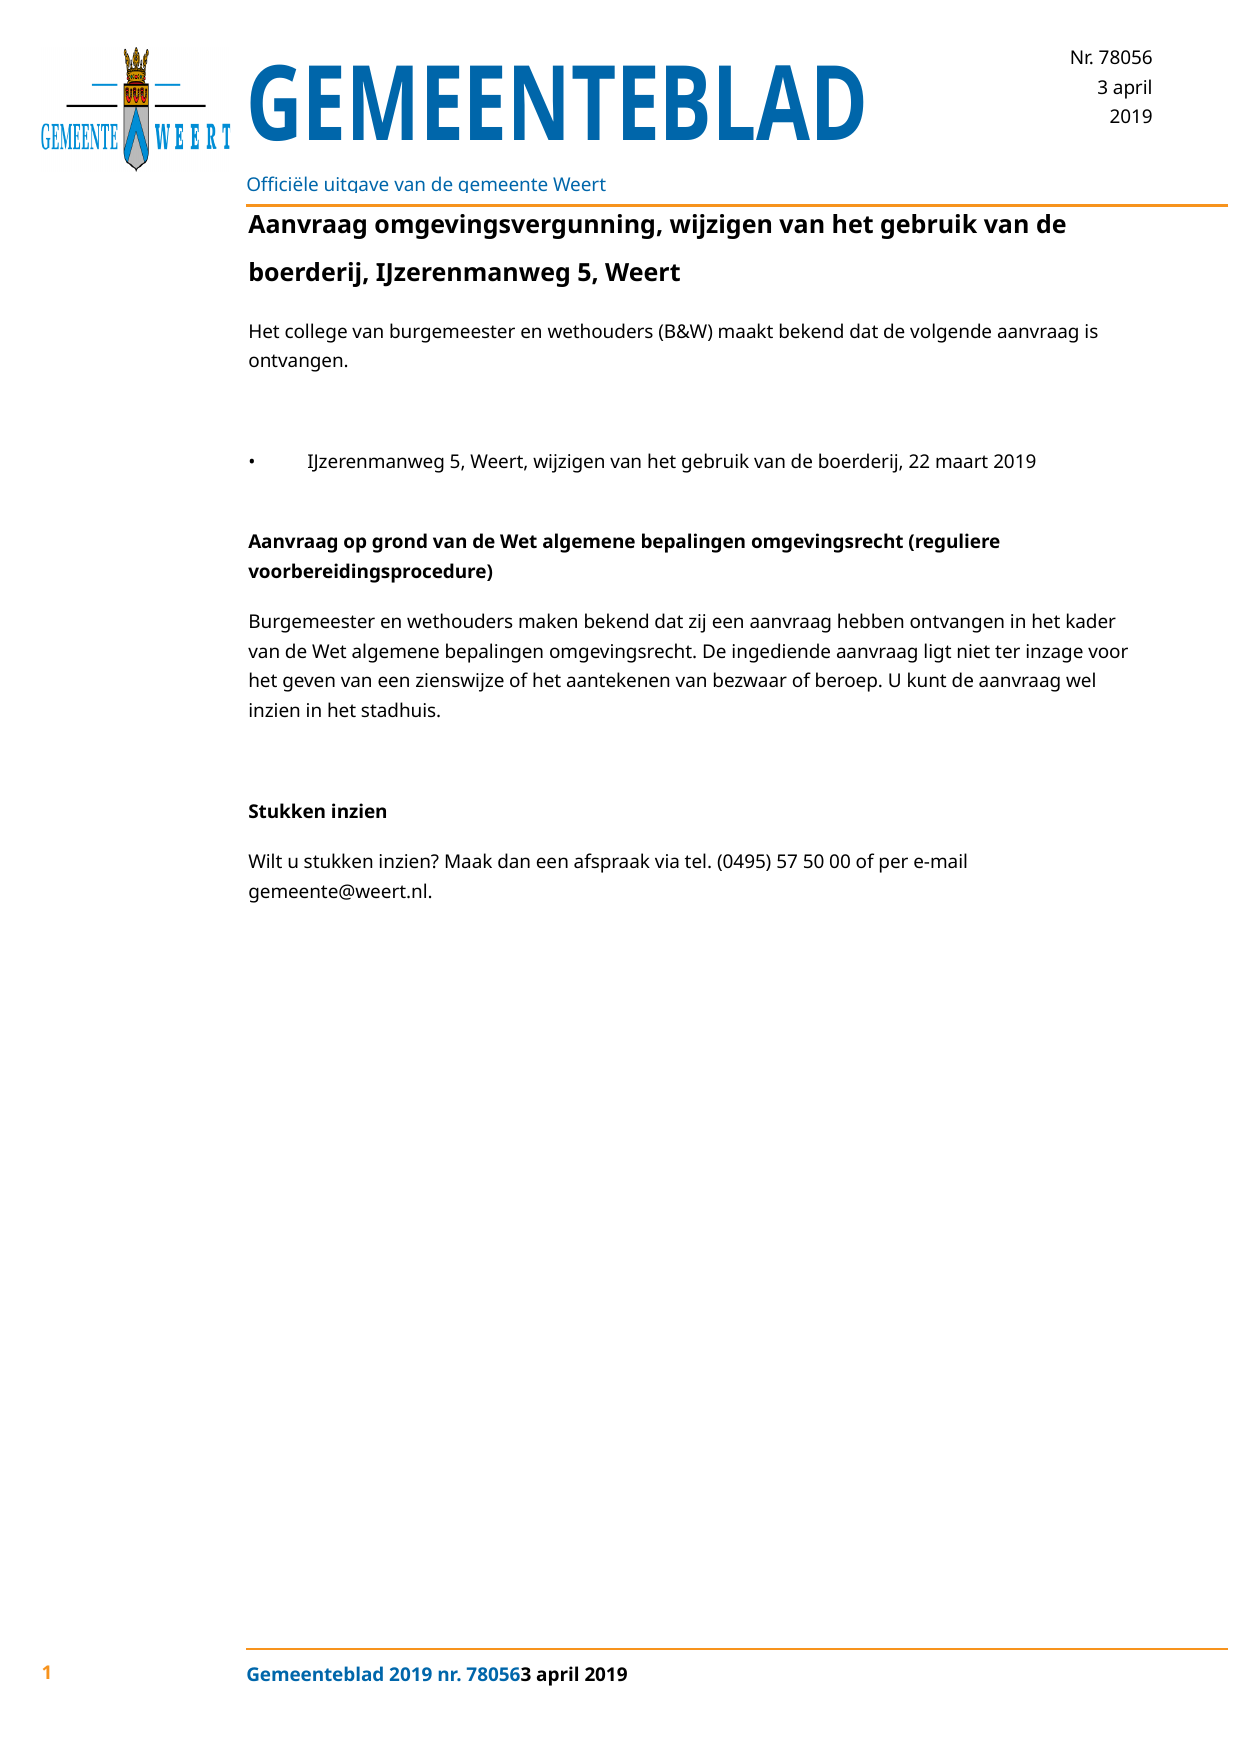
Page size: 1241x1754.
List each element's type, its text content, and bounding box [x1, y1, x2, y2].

text Burgemeester en wethouders maken bekend dat zij een aanvraag hebben ontvangen in het kader van de Wet algemene bepalingen omgevingsrecht. De ingediende aanvraag ligt niet ter inzage voor het geven van een zienswijze of het aantekenen van bezwaar of beroep. U kunt de aanvraag wel inzien in het stadhuis. [248, 608, 1152, 723]
text Aanvraag op grond van de Wet algemene bepalingen omgevingsrecht (reguliere voorbereidingsprocedure) [248, 528, 1152, 584]
text Het college van burgemeester en wethouders (B&W) maakt bekend dat de volgende aanvraag is ontvangen. [248, 318, 1152, 373]
text Stukken inzien [248, 798, 1152, 824]
text Wilt u stukken inzien? Maak dan een afspraak via tel. (0495) 57 50 00 of per e-mail gemeente@weert.nl. [248, 848, 1152, 904]
picture [41, 47, 231, 172]
list IJzerenmanweg 5, Weert, wijzigen van het gebruik van de boerderij, 22 maart 2019 [248, 448, 1152, 474]
text Aanvraag omgevingsvergunning, wijzigen van het gebruik van de boerderij, IJzerenmanweg 5, Weert [248, 207, 1152, 288]
